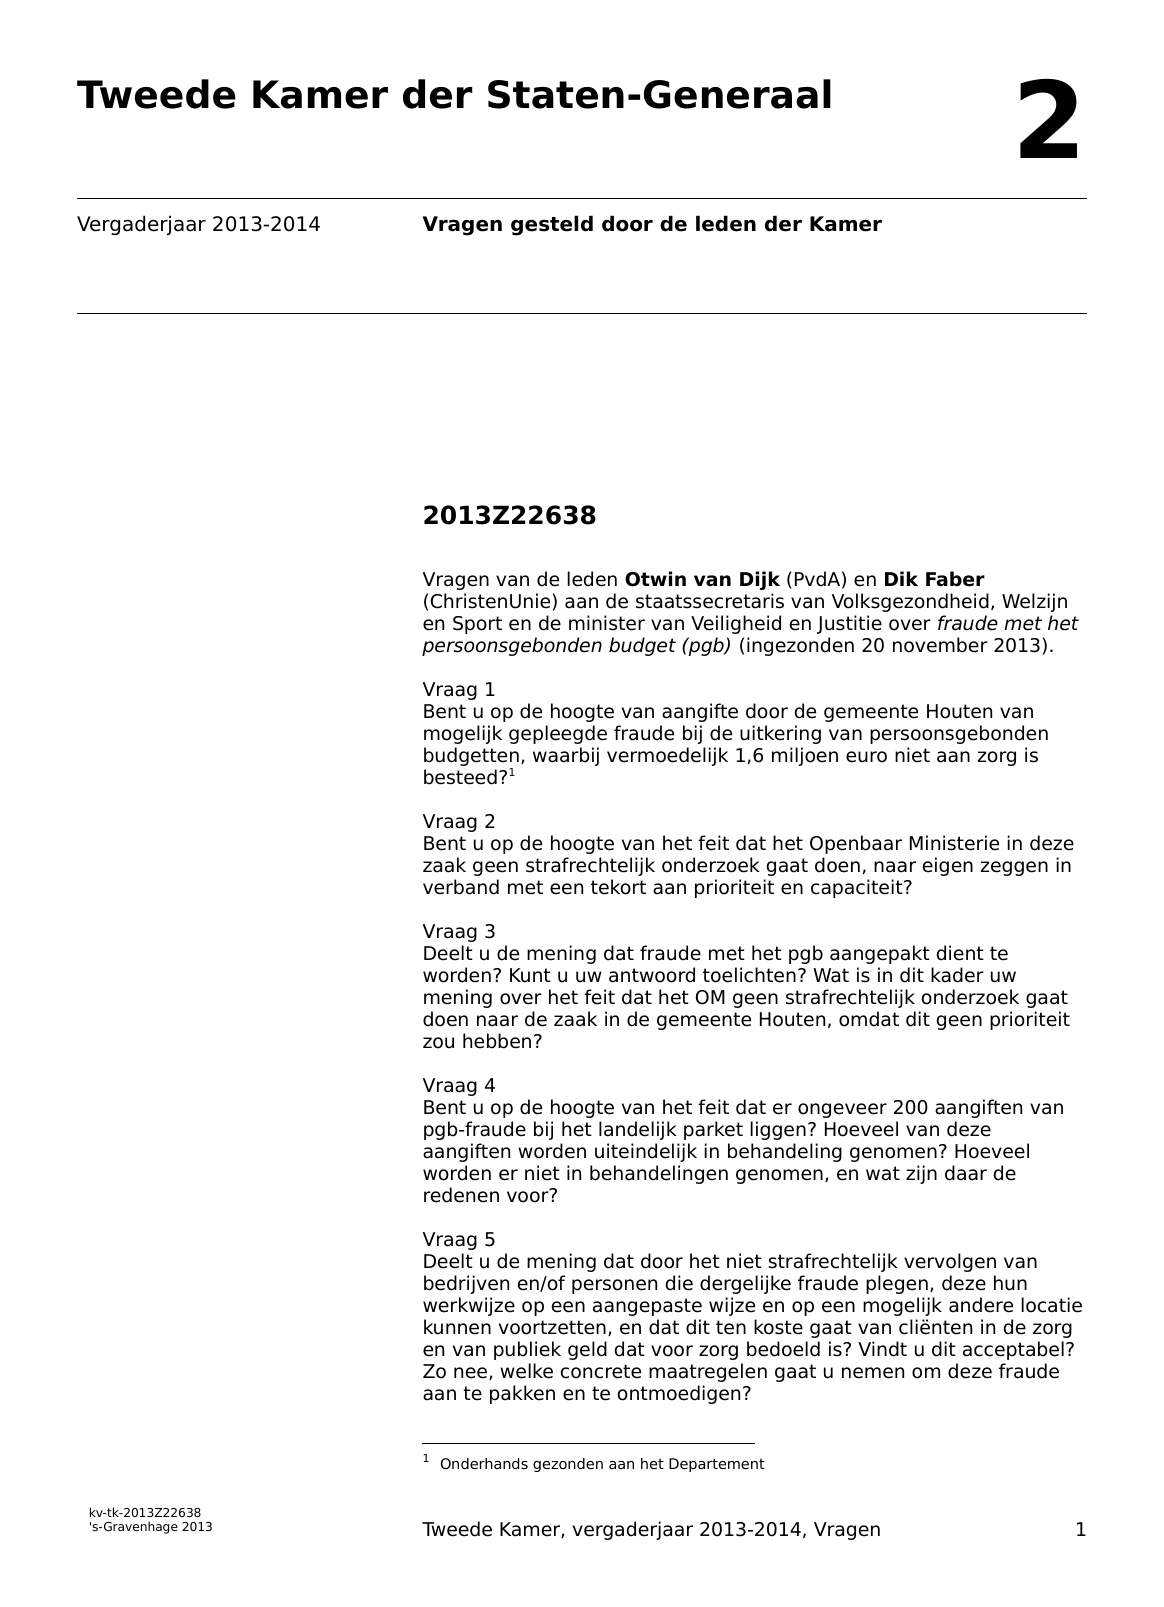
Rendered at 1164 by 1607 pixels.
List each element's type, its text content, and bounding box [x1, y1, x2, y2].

text Bent u op de hoogte van aangifte door de gemeente Houten van mogelijk gepleegde fraude bij de uitkering van persoonsgebonden budgetten, waarbij vermoedelijk 1,6 miljoen euro niet aan zorg is besteed? [422, 701, 1087, 789]
text Vraag 1 [422, 679, 1087, 701]
text 's-Gravenhage 2013 [88, 1520, 323, 1534]
table_header Tweede Kamer der Staten-Generaal [77, 59, 886, 198]
text Deelt u de mening dat fraude met het pgb aangepakt dient te worden? Kunt u uw antwoord toelichten? Wat is in dit kader uw mening over het feit dat het OM geen strafrechtelijk onderzoek gaat doen naar de zaak in de gemeente Houten, omdat dit geen prioriteit zou hebben? [422, 943, 1087, 1053]
text Deelt u de mening dat door het niet strafrechtelijk vervolgen van bedrijven en/of personen die dergelijke fraude plegen, deze hun werkwijze op een aangepaste wijze en op een mogelijk andere locatie kunnen voortzetten, en dat dit ten koste gaat van cliënten in de zorg en van publiek geld dat voor zorg bedoeld is? Vindt u dit acceptabel? Zo nee, welke concrete maatregelen gaat u nemen om deze fraude aan te pakken en te ontmoedigen? [422, 1251, 1087, 1405]
text Vraag 3 [422, 921, 1087, 943]
text Vragen van de leden Otwin van Dijk (PvdA) en Dik Faber (ChristenUnie) aan de staatssecretaris van Volksgezondheid, Welzijn en Sport en de minister van Veiligheid en Justitie over fraude met het persoonsgebonden budget (pgb) (ingezonden 20 november 2013). [422, 569, 1087, 657]
table_cell Vragen gesteld door de leden der Kamer [422, 199, 1087, 313]
table_header 2 [886, 59, 1087, 198]
text kv-tk-2013Z22638 [88, 1506, 323, 1520]
text 2013Z22638 [422, 501, 1087, 531]
text Vraag 2 [422, 811, 1087, 833]
text Vraag 5 [422, 1229, 1087, 1251]
text Vraag 4 [422, 1075, 1087, 1097]
text Onderhands gezonden aan het Departement [422, 1452, 1087, 1474]
table_cell Vergaderjaar 2013-2014 [77, 199, 422, 313]
text Bent u op de hoogte van het feit dat het Openbaar Ministerie in deze zaak geen strafrechtelijk onderzoek gaat doen, naar eigen zeggen in verband met een tekort aan prioriteit en capaciteit? [422, 833, 1087, 899]
text Bent u op de hoogte van het feit dat er ongeveer 200 aangiften van pgb-fraude bij het landelijk parket liggen? Hoeveel van deze aangiften worden uiteindelijk in behandeling genomen? Hoeveel worden er niet in behandelingen genomen, en wat zijn daar de redenen voor? [422, 1097, 1087, 1207]
